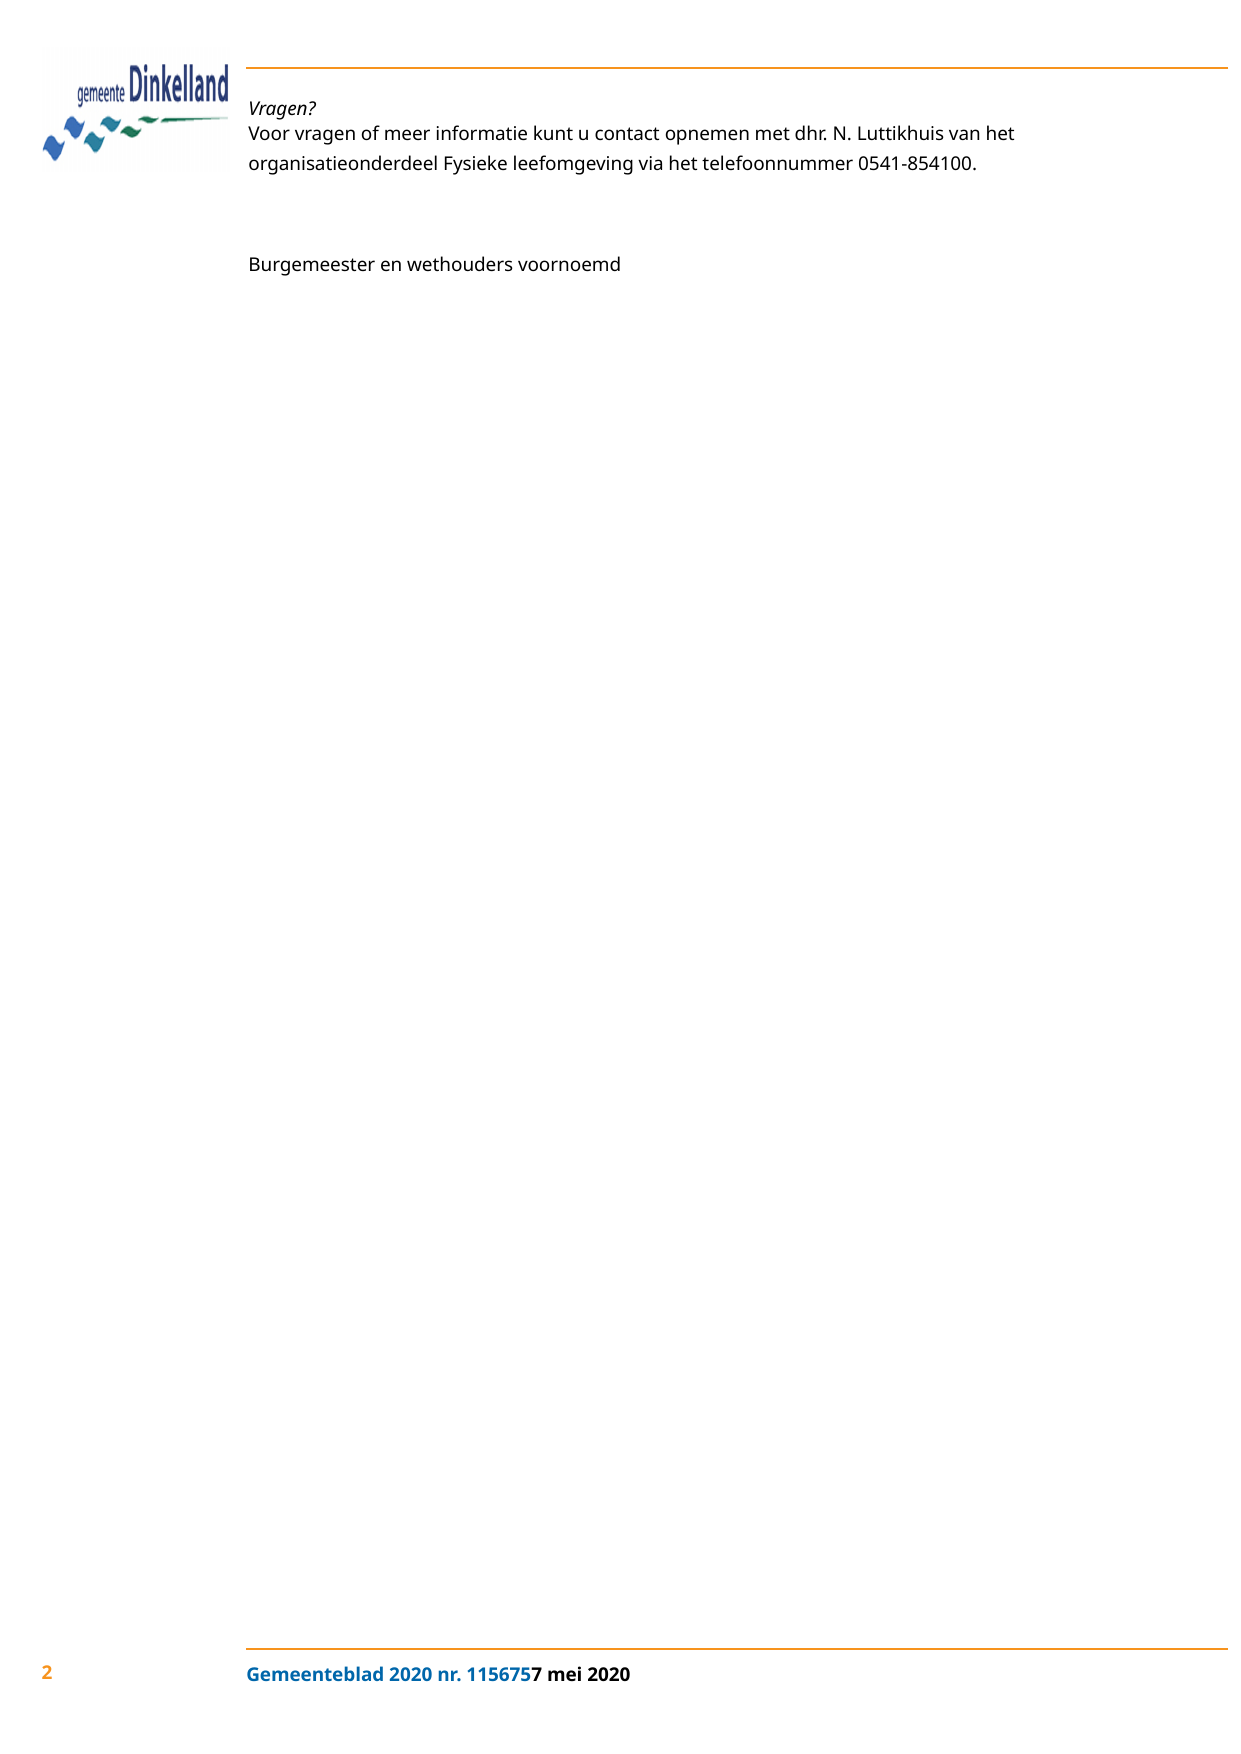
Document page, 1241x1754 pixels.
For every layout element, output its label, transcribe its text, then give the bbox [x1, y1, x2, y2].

text Vragen? [248, 95, 1152, 121]
picture [41, 47, 231, 172]
text Burgemeester en wethouders voornoemd [248, 251, 1152, 277]
text Voor vragen of meer informatie kunt u contact opnemen met dhr. N. Luttikhuis van het organisatieonderdeel Fysieke leefomgeving via het telefoonnummer 0541-854100. [248, 121, 1152, 176]
